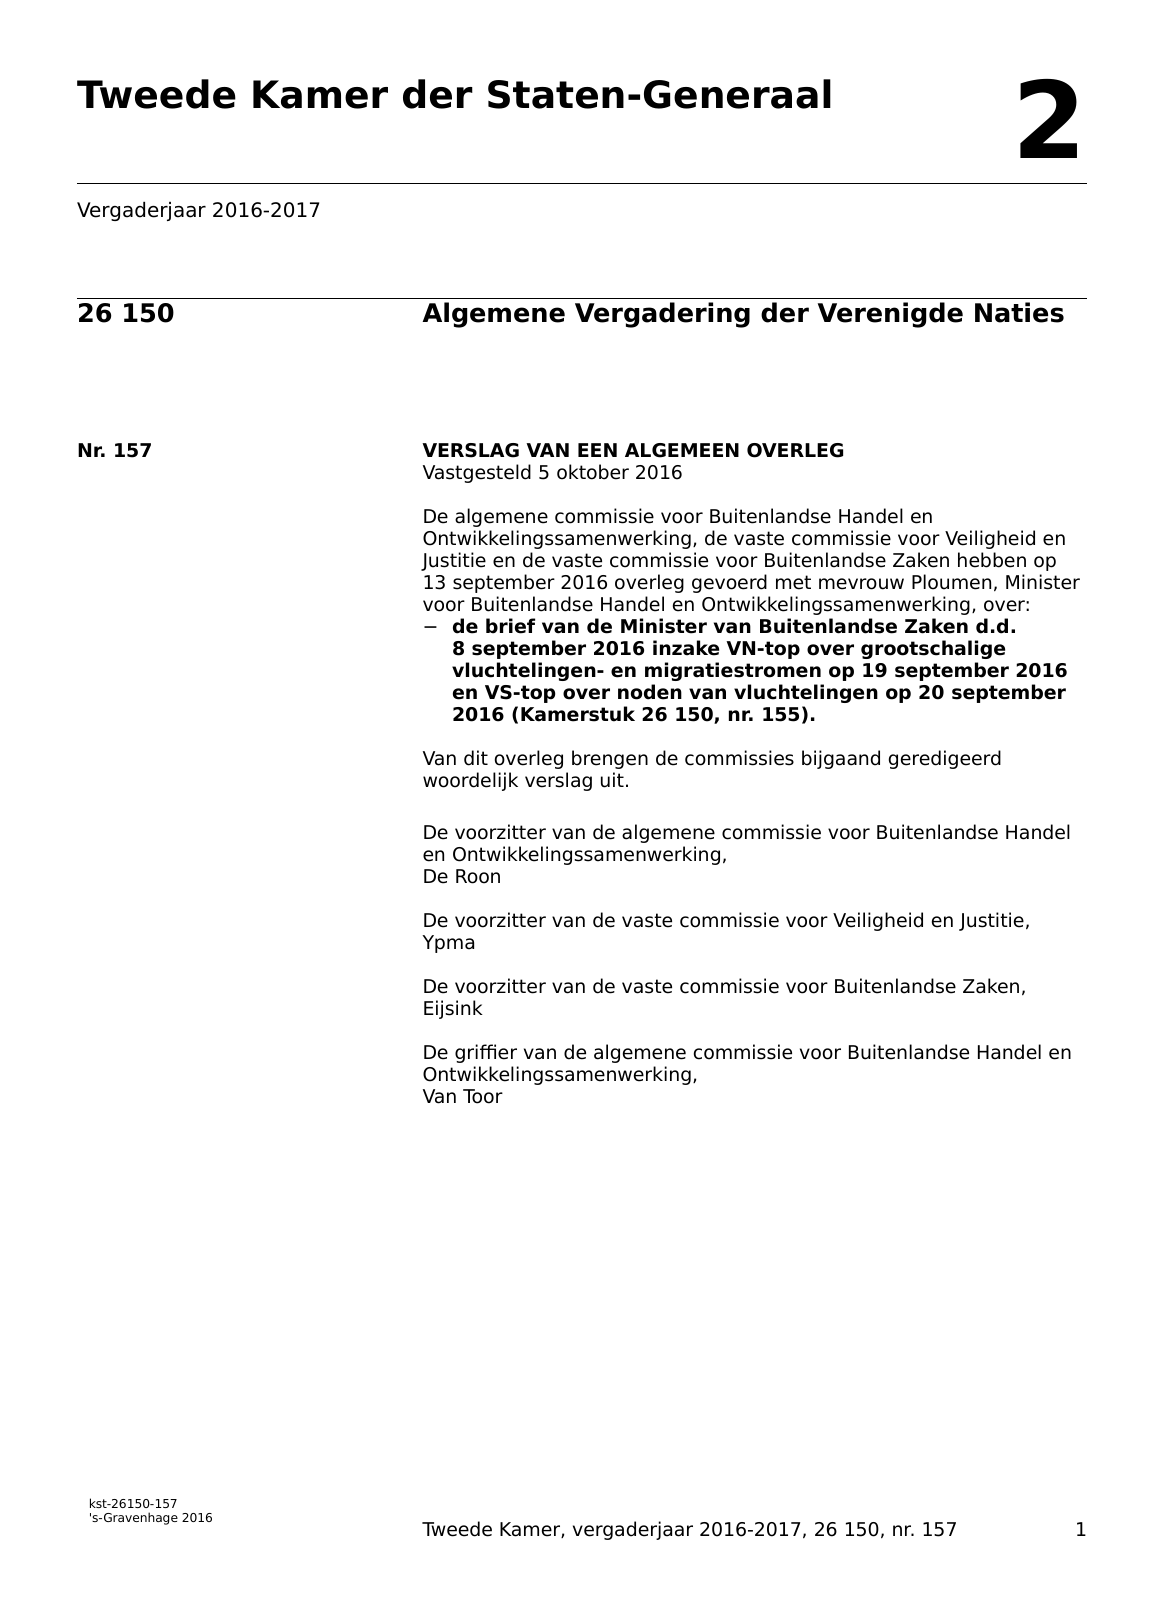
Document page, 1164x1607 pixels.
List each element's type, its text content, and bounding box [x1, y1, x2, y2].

text Vastgesteld 5 oktober 2016 [422, 462, 1087, 484]
table_header Tweede Kamer der Staten-Generaal [77, 59, 886, 183]
text kst-26150-157 [88, 1497, 323, 1511]
text De voorzitter van de algemene commissie voor Buitenlandse Handel en Ontwikkelingssamenwerking, De Roon [422, 822, 1087, 888]
text 's-Gravenhage 2016 [88, 1511, 323, 1525]
table_cell Vergaderjaar 2016-2017 [77, 184, 1087, 298]
table_header 2 [886, 59, 1087, 183]
text De voorzitter van de vaste commissie voor Buitenlandse Zaken, Eijsink [422, 976, 1087, 1020]
text De voorzitter van de vaste commissie voor Veiligheid en Justitie, Ypma [422, 910, 1087, 954]
subtitle 26 150 Algemene Vergadering der Verenigde Naties [77, 299, 1087, 329]
text − de brief van de Minister van Buitenlandse Zaken d.d. 8 september 2016 inzake VN-top over grootschalige vluchtelingen- en migratiestromen op 19 september 2016 en VS-top over noden van vluchtelingen op 20 september 2016 (Kamerstuk 26 150, nr. 155). [422, 616, 1087, 726]
text De griffier van de algemene commissie voor Buitenlandse Handel en Ontwikkelingssamenwerking, Van Toor [422, 1042, 1087, 1108]
text Van dit overleg brengen de commissies bijgaand geredigeerd woordelijk verslag uit. [422, 748, 1087, 792]
subtitle Nr. 157 VERSLAG VAN EEN ALGEMEEN OVERLEG [77, 440, 1087, 462]
text De algemene commissie voor Buitenlandse Handel en Ontwikkelingssamenwerking, de vaste commissie voor Veiligheid en Justitie en de vaste commissie voor Buitenlandse Zaken hebben op 13 september 2016 overleg gevoerd met mevrouw Ploumen, Minister voor Buitenlandse Handel en Ontwikkelingssamenwerking, over: [422, 506, 1087, 616]
